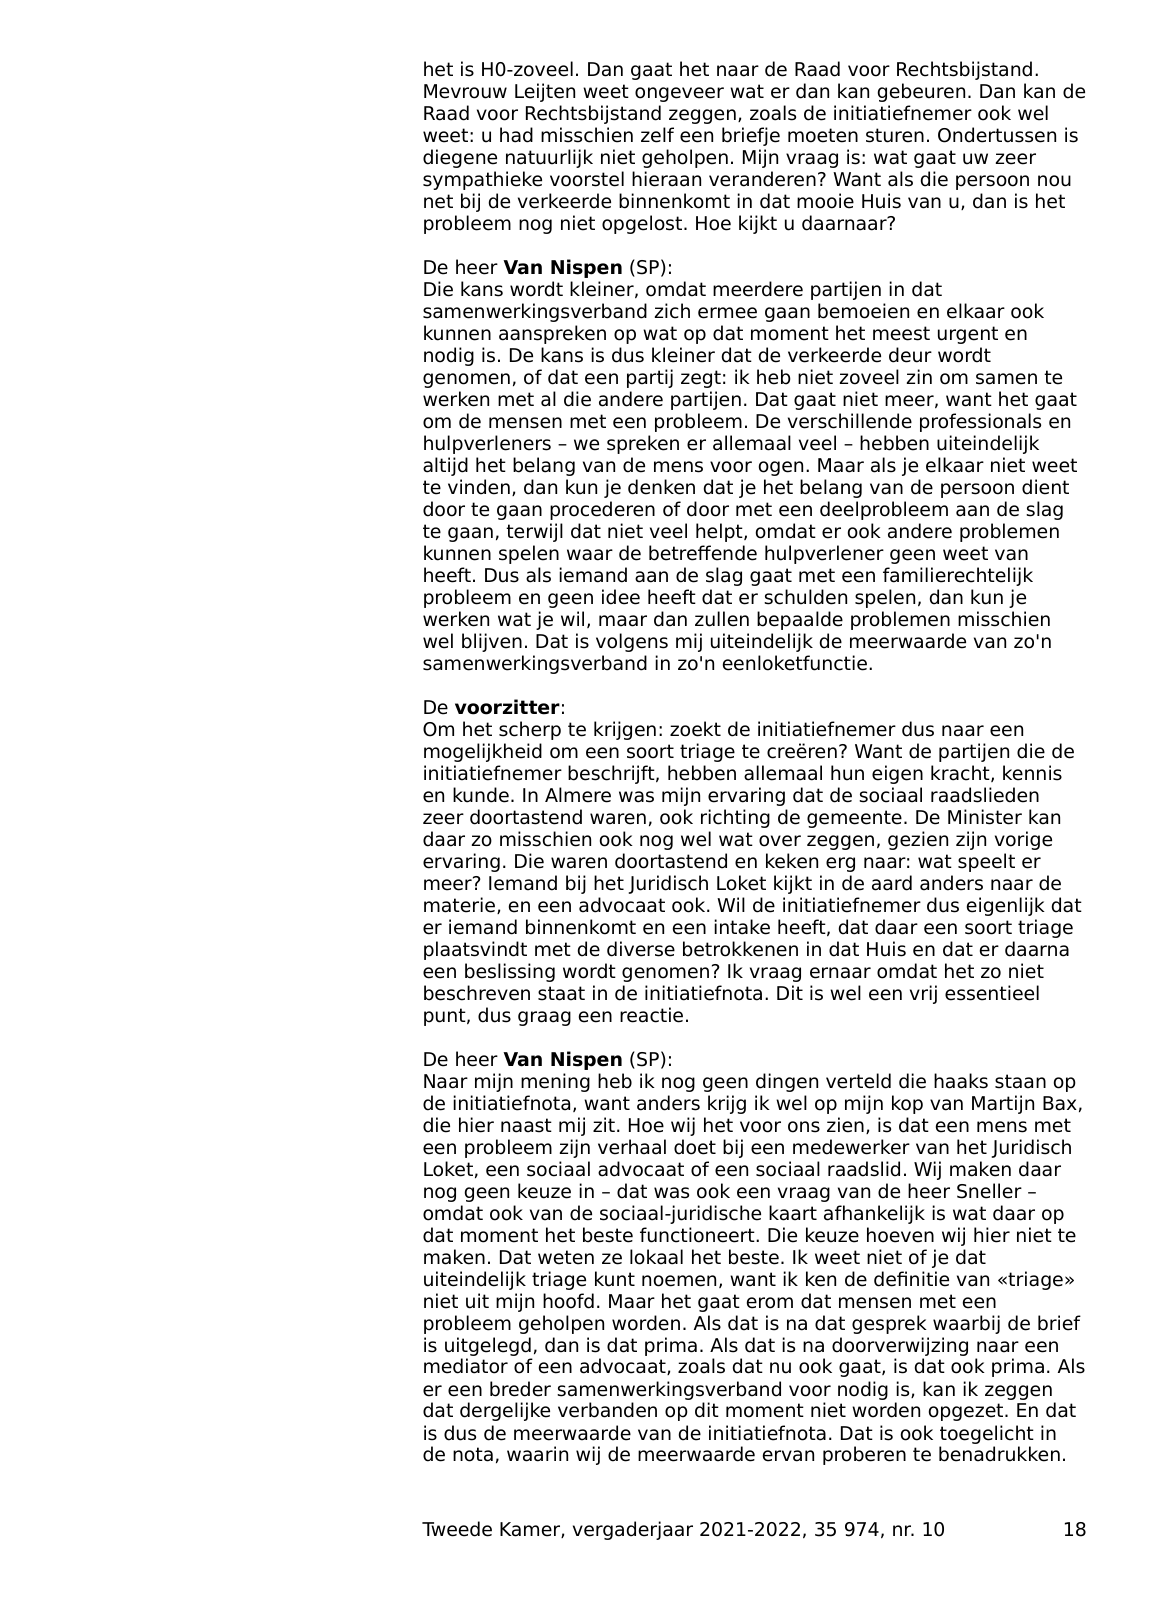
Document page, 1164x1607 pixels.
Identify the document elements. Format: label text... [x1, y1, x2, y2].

text Naar mijn mening heb ik nog geen dingen verteld die haaks staan op de initiatiefnota, want anders krijg ik wel op mijn kop van Martijn Bax, die hier naast mij zit. Hoe wij het voor ons zien, is dat een mens met een probleem zijn verhaal doet bij een medewerker van het Juridisch Loket, een sociaal advocaat of een sociaal raadslid. Wij maken daar nog geen keuze in – dat was ook een vraag van de heer Sneller – omdat ook van de sociaal-juridische kaart afhankelijk is wat daar op dat moment het beste functioneert. Die keuze hoeven wij hier niet te maken. Dat weten ze lokaal het beste. Ik weet niet of je dat uiteindelijk triage kunt noemen, want ik ken de definitie van «triage» niet uit mijn hoofd. Maar het gaat erom dat mensen met een probleem geholpen worden. Als dat is na dat gesprek waarbij de brief is uitgelegd, dan is dat prima. Als dat is na doorverwijzing naar een mediator of een advocaat, zoals dat nu ook gaat, is dat ook prima. Als er een breder samenwerkingsverband voor nodig is, kan ik zeggen dat dergelijke verbanden op dit moment niet worden opgezet. En dat is dus de meerwaarde van de initiatiefnota. Dat is ook toegelicht in de nota, waarin wij de meerwaarde ervan proberen te benadrukken. [422, 1071, 1087, 1466]
text De voorzitter: [422, 697, 1087, 719]
text Om het scherp te krijgen: zoekt de initiatiefnemer dus naar een mogelijkheid om een soort triage te creëren? Want de partijen die de initiatiefnemer beschrijft, hebben allemaal hun eigen kracht, kennis en kunde. In Almere was mijn ervaring dat de sociaal raadslieden zeer doortastend waren, ook richting de gemeente. De Minister kan daar zo misschien ook nog wel wat over zeggen, gezien zijn vorige ervaring. Die waren doortastend en keken erg naar: wat speelt er meer? Iemand bij het Juridisch Loket kijkt in de aard anders naar de materie, en een advocaat ook. Wil de initiatiefnemer dus eigenlijk dat er iemand binnenkomt en een intake heeft, dat daar een soort triage plaatsvindt met de diverse betrokkenen in dat Huis en dat er daarna een beslissing wordt genomen? Ik vraag ernaar omdat het zo niet beschreven staat in de initiatiefnota. Dit is wel een vrij essentieel punt, dus graag een reactie. [422, 719, 1087, 1027]
text Die kans wordt kleiner, omdat meerdere partijen in dat samenwerkingsverband zich ermee gaan bemoeien en elkaar ook kunnen aanspreken op wat op dat moment het meest urgent en nodig is. De kans is dus kleiner dat de verkeerde deur wordt genomen, of dat een partij zegt: ik heb niet zoveel zin om samen te werken met al die andere partijen. Dat gaat niet meer, want het gaat om de mensen met een probleem. De verschillende professionals en hulpverleners – we spreken er allemaal veel – hebben uiteindelijk altijd het belang van de mens voor ogen. Maar als je elkaar niet weet te vinden, dan kun je denken dat je het belang van de persoon dient door te gaan procederen of door met een deelprobleem aan de slag te gaan, terwijl dat niet veel helpt, omdat er ook andere problemen kunnen spelen waar de betreffende hulpverlener geen weet van heeft. Dus als iemand aan de slag gaat met een familierechtelijk probleem en geen idee heeft dat er schulden spelen, dan kun je werken wat je wil, maar dan zullen bepaalde problemen misschien wel blijven. Dat is volgens mij uiteindelijk de meerwaarde van zo'n samenwerkingsverband in zo'n eenloketfunctie. [422, 279, 1087, 675]
text De heer Van Nispen (SP): [422, 1049, 1087, 1071]
text het is H0-zoveel. Dan gaat het naar de Raad voor Rechtsbijstand. Mevrouw Leijten weet ongeveer wat er dan kan gebeuren. Dan kan de Raad voor Rechtsbijstand zeggen, zoals de initiatiefnemer ook wel weet: u had misschien zelf een briefje moeten sturen. Ondertussen is diegene natuurlijk niet geholpen. Mijn vraag is: wat gaat uw zeer sympathieke voorstel hieraan veranderen? Want als die persoon nou net bij de verkeerde binnenkomt in dat mooie Huis van u, dan is het probleem nog niet opgelost. Hoe kijkt u daarnaar? [422, 59, 1087, 235]
text De heer Van Nispen (SP): [422, 257, 1087, 279]
